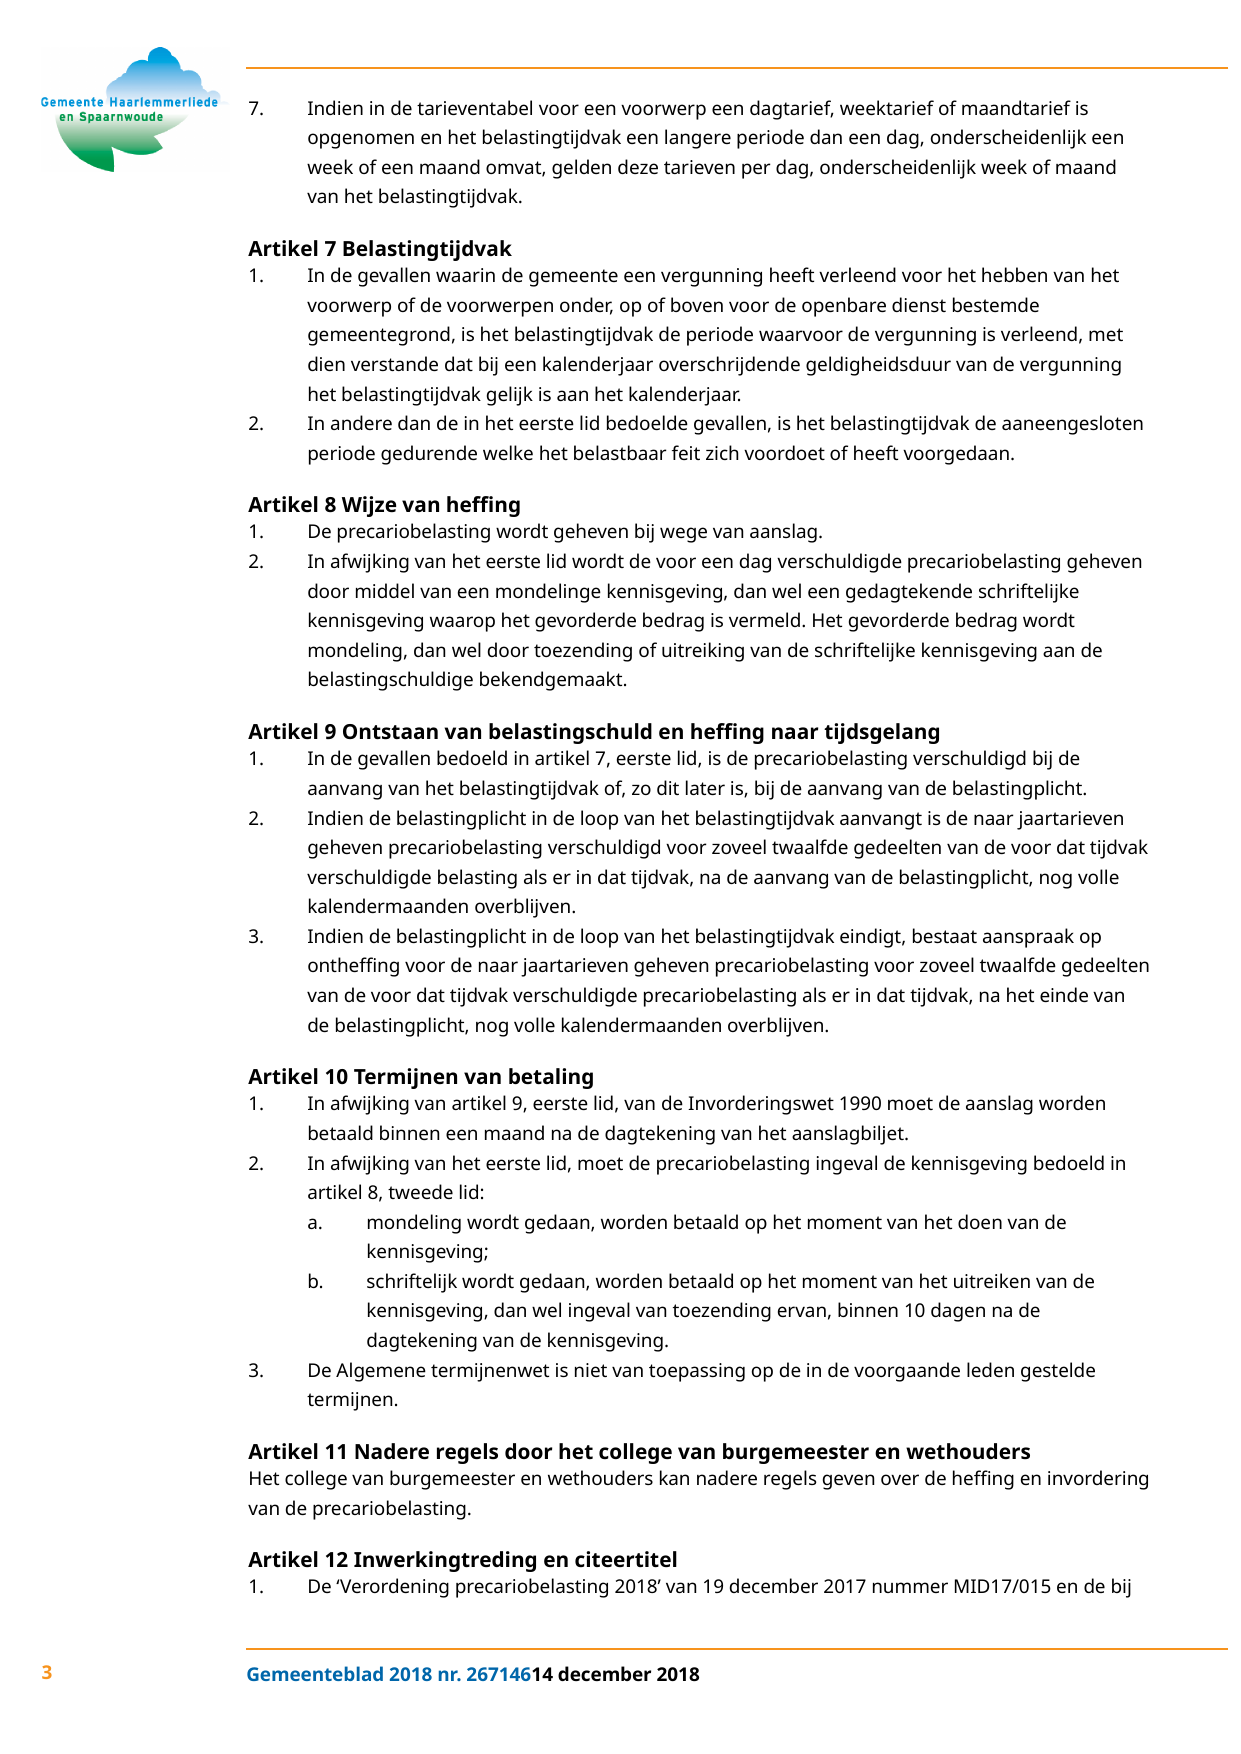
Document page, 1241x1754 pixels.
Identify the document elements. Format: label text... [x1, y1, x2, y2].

list Indien de belastingplicht in de loop van het belastingtijdvak eindigt, bestaat aanspraak op ontheffing voor de naar jaartarieven geheven precariobelasting voor zoveel twaalfde gedeelten van de voor dat tijdvak verschuldigde precariobelasting als er in dat tijdvak, na het einde van de belastingplicht, nog volle kalendermaanden overblijven. [248, 923, 1152, 1037]
text Artikel 8 Wijze van heffing [248, 490, 1152, 519]
text Artikel 11 Nadere regels door het college van burgemeester en wethouders [248, 1437, 1152, 1465]
list Indien in de tarieventabel voor een voorwerp een dagtarief, weektarief of maandtarief is opgenomen en het belastingtijdvak een langere periode dan een dag, onderscheidenlijk een week of een maand omvat, gelden deze tarieven per dag, onderscheidenlijk week of maand van het belastingtijdvak. [248, 95, 1152, 209]
list schriftelijk wordt gedaan, worden betaald op het moment van het uitreiken van de kennisgeving, dan wel ingeval van toezending ervan, binnen 10 dagen na de dagtekening van de kennisgeving. [307, 1268, 1152, 1353]
list In afwijking van het eerste lid, moet de precariobelasting ingeval de kennisgeving bedoeld in artikel 8, tweede lid: [248, 1150, 1152, 1205]
list De precariobelasting wordt geheven bij wege van aanslag. [248, 519, 1152, 544]
list In de gevallen bedoeld in artikel 7, eerste lid, is de precariobelasting verschuldigd bij de aanvang van het belastingtijdvak of, zo dit later is, bij de aanvang van de belastingplicht. [248, 746, 1152, 801]
text Artikel 9 Ontstaan van belastingschuld en heffing naar tijdsgelang [248, 717, 1152, 746]
list In de gevallen waarin de gemeente een vergunning heeft verleend voor het hebben van het voorwerp of de voorwerpen onder, op of boven voor de openbare dienst bestemde gemeentegrond, is het belastingtijdvak de periode waarvoor de vergunning is verleend, met dien verstande dat bij een kalenderjaar overschrijdende geldigheidsduur van de vergunning het belastingtijdvak gelijk is aan het kalenderjaar. [248, 262, 1152, 406]
text Het college van burgemeester en wethouders kan nadere regels geven over de heffing en invordering van de precariobelasting. [248, 1465, 1152, 1521]
text Artikel 12 Inwerkingtreding en citeertitel [248, 1545, 1152, 1574]
list mondeling wordt gedaan, worden betaald op het moment van het doen van de kennisgeving; [307, 1209, 1152, 1264]
list In andere dan de in het eerste lid bedoelde gevallen, is het belastingtijdvak de aaneengesloten periode gedurende welke het belastbaar feit zich voordoet of heeft voorgedaan. [248, 410, 1152, 466]
list In afwijking van artikel 9, eerste lid, van de Invorderingswet 1990 moet de aanslag worden betaald binnen een maand na de dagtekening van het aanslagbiljet. [248, 1091, 1152, 1146]
list In afwijking van het eerste lid wordt de voor een dag verschuldigde precariobelasting geheven door middel van een mondelinge kennisgeving, dan wel een gedagtekende schriftelijke kennisgeving waarop het gevorderde bedrag is vermeld. Het gevorderde bedrag wordt mondeling, dan wel door toezending of uitreiking van de schriftelijke kennisgeving aan de belastingschuldige bekendgemaakt. [248, 548, 1152, 692]
list De Algemene termijnenwet is niet van toepassing op de in de voorgaande leden gestelde termijnen. [248, 1357, 1152, 1412]
text Artikel 10 Termijnen van betaling [248, 1062, 1152, 1091]
picture [41, 47, 231, 172]
list Indien de belastingplicht in de loop van het belastingtijdvak aanvangt is de naar jaartarieven geheven precariobelasting verschuldigd voor zoveel twaalfde gedeelten van de voor dat tijdvak verschuldigde belasting als er in dat tijdvak, na de aanvang van de belastingplicht, nog volle kalendermaanden overblijven. [248, 805, 1152, 919]
list De ‘Verordening precariobelasting 2018’ van 19 december 2017 nummer MID17/015 en de bij [248, 1574, 1152, 1599]
text Artikel 7 Belastingtijdvak [248, 234, 1152, 262]
